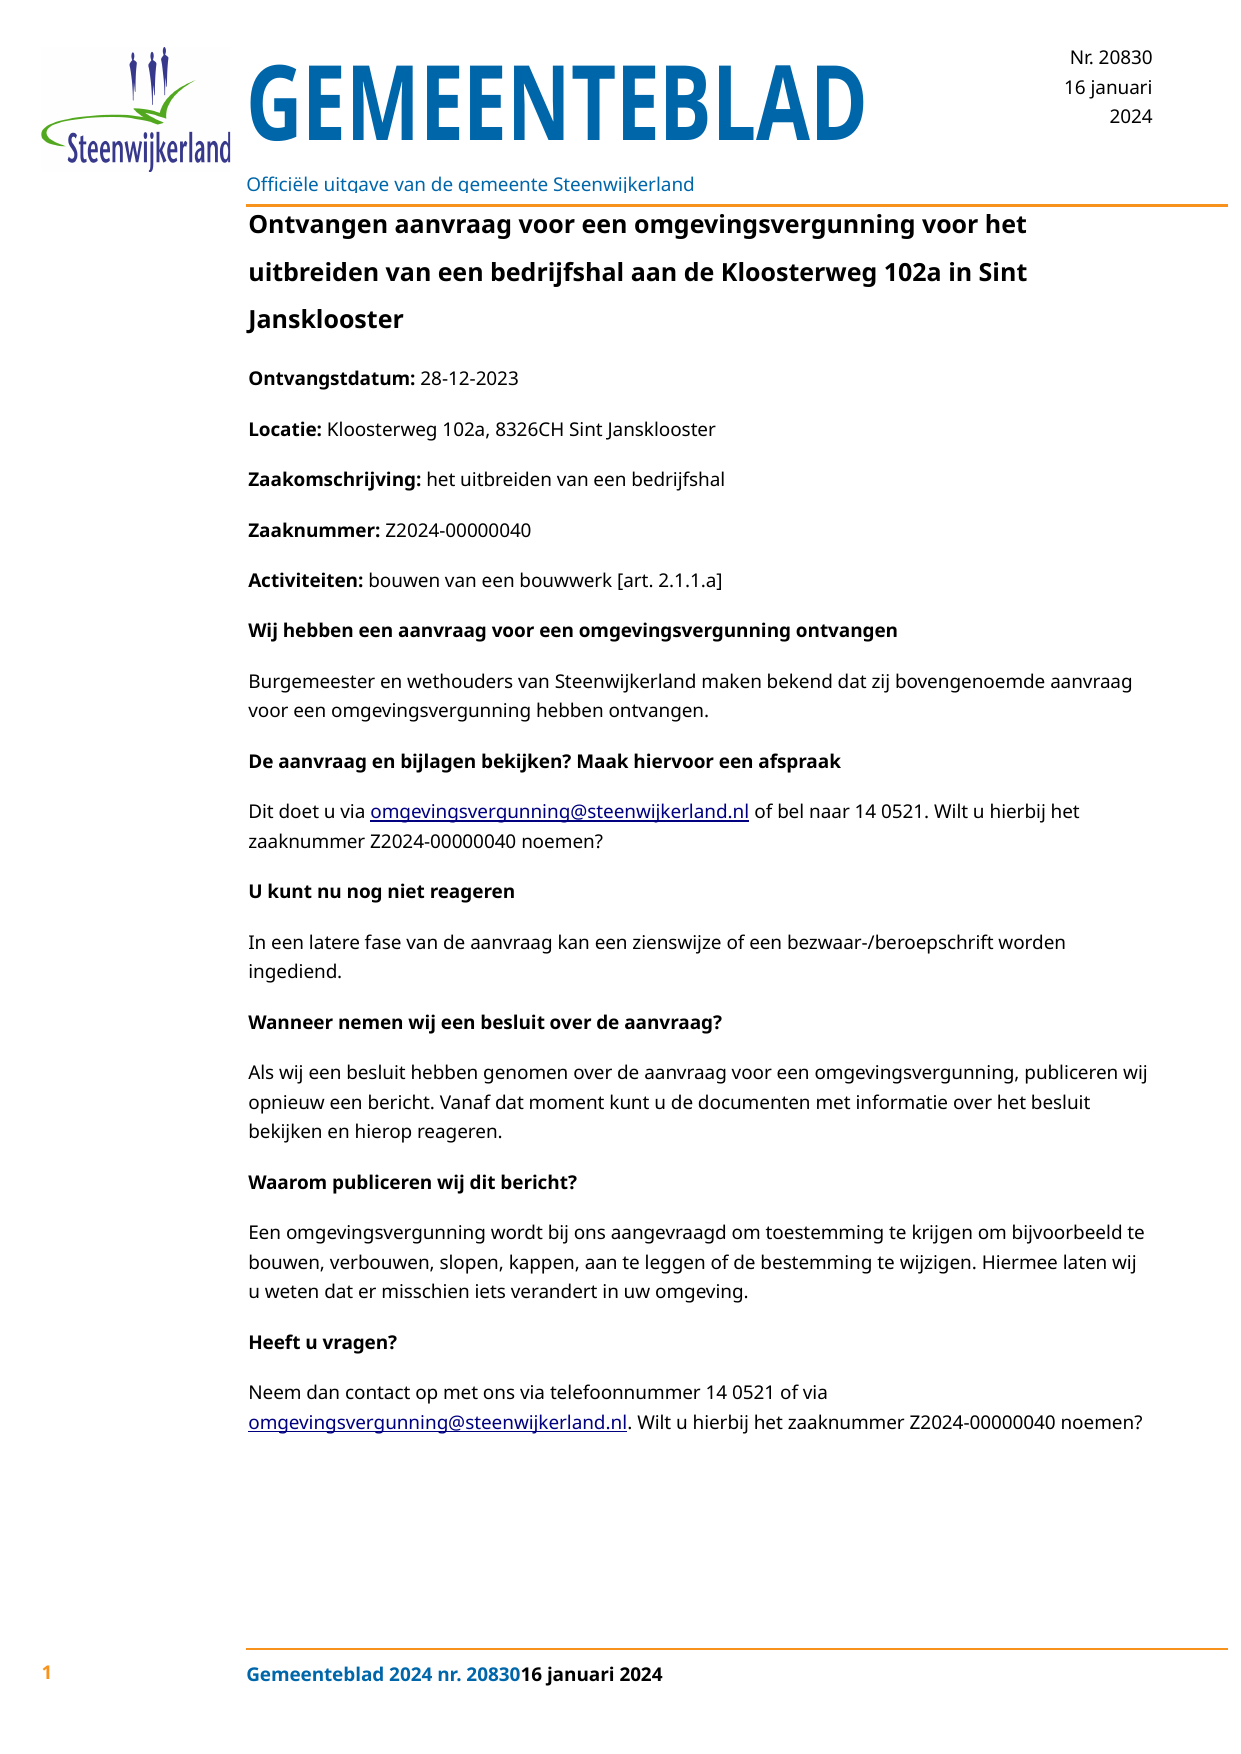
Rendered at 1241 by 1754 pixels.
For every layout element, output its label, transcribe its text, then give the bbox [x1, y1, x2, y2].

picture [41, 47, 231, 172]
text Wanneer nemen wij een besluit over de aanvraag? [248, 1009, 1152, 1034]
text Waarom publiceren wij dit bericht? [248, 1169, 1152, 1194]
text Ontvangstdatum: 28-12-2023 [248, 366, 1152, 391]
text Zaakomschrijving: het uitbreiden van een bedrijfshal [248, 466, 1152, 492]
text Dit doet u via omgevingsvergunning@steenwijkerland.nl of bel naar 14 0521. Wilt u hierbij het zaaknummer Z2024-00000040 noemen? [248, 798, 1152, 854]
text Als wij een besluit hebben genomen over de aanvraag voor een omgevingsvergunning, publiceren wij opnieuw een bericht. Vanaf dat moment kunt u de documenten met informatie over het besluit bekijken en hierop reageren. [248, 1059, 1152, 1144]
text Burgemeester en wethouders van Steenwijkerland maken bekend dat zij bovengenoemde aanvraag voor een omgevingsvergunning hebben ontvangen. [248, 668, 1152, 723]
text Wij hebben een aanvraag voor een omgevingsvergunning ontvangen [248, 618, 1152, 643]
text Ontvangen aanvraag voor een omgevingsvergunning voor het uitbreiden van een bedrijfshal aan de Kloosterweg 102a in Sint Jansklooster [248, 207, 1152, 336]
text U kunt nu nog niet reageren [248, 878, 1152, 904]
text Locatie: Kloosterweg 102a, 8326CH Sint Jansklooster [248, 416, 1152, 442]
text Neem dan contact op met ons via telefoonnummer 14 0521 of via omgevingsvergunning@steenwijkerland.nl. Wilt u hierbij het zaaknummer Z2024-00000040 noemen? [248, 1379, 1152, 1434]
text Activiteiten: bouwen van een bouwwerk [art. 2.1.1.a] [248, 567, 1152, 593]
text Een omgevingsvergunning wordt bij ons aangevraagd om toestemming te krijgen om bijvoorbeeld te bouwen, verbouwen, slopen, kappen, aan te leggen of de bestemming te wijzigen. Hiermee laten wij u weten dat er misschien iets verandert in uw omgeving. [248, 1219, 1152, 1304]
text In een latere fase van de aanvraag kan een zienswijze of een bezwaar-/beroepschrift worden ingediend. [248, 929, 1152, 984]
text Heeft u vragen? [248, 1329, 1152, 1354]
text De aanvraag en bijlagen bekijken? Maak hiervoor een afspraak [248, 748, 1152, 774]
text Zaaknummer: Z2024-00000040 [248, 517, 1152, 542]
